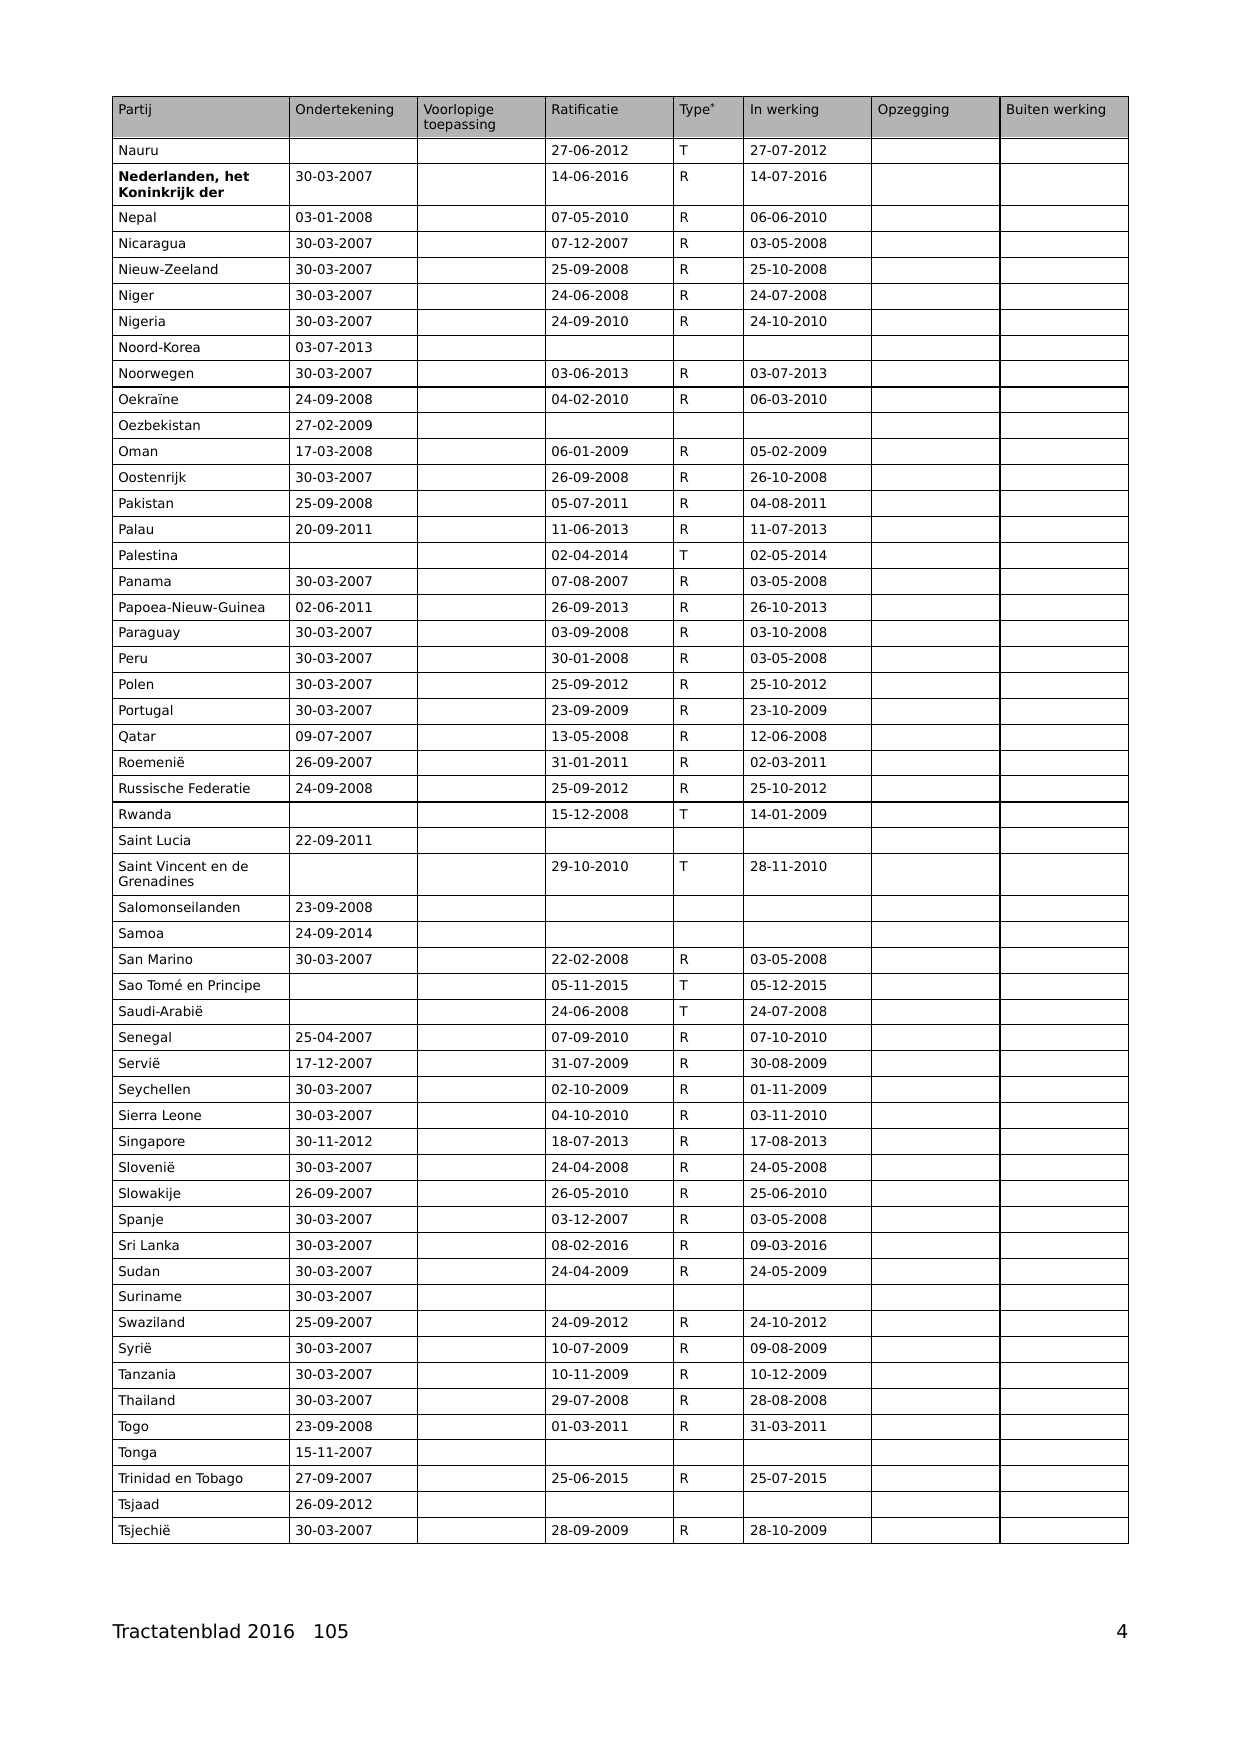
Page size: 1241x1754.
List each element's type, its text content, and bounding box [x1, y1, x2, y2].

table_cell 07-12-2007 [546, 232, 673, 257]
table_cell [418, 1233, 545, 1258]
table_header Opzegging [872, 97, 999, 137]
table_cell [1001, 1051, 1128, 1076]
table_cell [418, 673, 545, 698]
table_cell [872, 310, 999, 334]
table_cell [418, 1311, 545, 1336]
table_cell 07-05-2010 [546, 206, 673, 231]
table_cell [418, 1000, 545, 1024]
table_cell R [674, 1389, 743, 1413]
table_cell [674, 828, 743, 853]
table_cell 20-09-2011 [290, 517, 417, 542]
table_cell [290, 854, 417, 895]
table_cell [418, 922, 545, 947]
table_cell [1001, 1077, 1128, 1102]
table_cell [1001, 1103, 1128, 1128]
table_cell R [674, 1103, 743, 1128]
table_cell Togo [113, 1415, 289, 1439]
table_cell [418, 896, 545, 921]
table_cell [872, 1466, 999, 1491]
table_cell [1001, 948, 1128, 972]
table_cell [1001, 1233, 1128, 1258]
table_cell [1001, 922, 1128, 947]
table_cell 26-09-2008 [546, 465, 673, 490]
table_cell Roemenië [113, 751, 289, 775]
table_cell [1001, 1207, 1128, 1232]
table_cell [872, 1440, 999, 1465]
table_cell [418, 1025, 545, 1050]
table_cell 26-09-2013 [546, 595, 673, 620]
table_cell Saudi-Arabië [113, 1000, 289, 1024]
table_cell [418, 776, 545, 801]
table_cell 24-04-2008 [546, 1155, 673, 1180]
table_cell [418, 232, 545, 257]
table_cell [1001, 974, 1128, 998]
table_cell [872, 1415, 999, 1439]
table_cell T [674, 543, 743, 568]
table_cell 09-03-2016 [744, 1233, 871, 1258]
table_cell 30-03-2007 [290, 1259, 417, 1284]
table_cell [418, 1389, 545, 1413]
table_cell R [674, 1051, 743, 1076]
table_cell [872, 751, 999, 775]
table_cell Tonga [113, 1440, 289, 1465]
table_cell [872, 1492, 999, 1517]
table_cell R [674, 310, 743, 334]
table_cell [1001, 1466, 1128, 1491]
table_cell 30-03-2007 [290, 284, 417, 308]
table_cell [872, 361, 999, 386]
table_cell Thailand [113, 1389, 289, 1413]
table_cell 17-12-2007 [290, 1051, 417, 1076]
table_cell [872, 948, 999, 972]
table_cell Nepal [113, 206, 289, 231]
table_cell 25-06-2010 [744, 1181, 871, 1206]
table_cell 30-03-2007 [290, 361, 417, 386]
table_cell R [674, 465, 743, 490]
table_cell [1001, 413, 1128, 438]
table_cell [418, 621, 545, 646]
table_cell [418, 284, 545, 308]
table_cell [418, 725, 545, 749]
table_cell R [674, 1129, 743, 1154]
table_cell Nieuw-Zeeland [113, 258, 289, 283]
table_cell [872, 776, 999, 801]
table_cell [546, 922, 673, 947]
table_cell 03-01-2008 [290, 206, 417, 231]
table_cell Seychellen [113, 1077, 289, 1102]
table_cell [418, 1415, 545, 1439]
table_cell 25-10-2012 [744, 673, 871, 698]
table_cell [1001, 1311, 1128, 1336]
table_cell [872, 803, 999, 827]
table_cell [744, 413, 871, 438]
table_cell 07-09-2010 [546, 1025, 673, 1050]
table_cell 25-09-2008 [546, 258, 673, 283]
table_cell 25-10-2008 [744, 258, 871, 283]
table_cell 24-06-2008 [546, 1000, 673, 1024]
table_cell [872, 284, 999, 308]
table_cell [872, 1000, 999, 1024]
table_cell 04-08-2011 [744, 491, 871, 516]
table_cell [418, 139, 545, 163]
table_cell Niger [113, 284, 289, 308]
table_cell 06-01-2009 [546, 439, 673, 464]
table_cell 02-04-2014 [546, 543, 673, 568]
table_cell R [674, 388, 743, 412]
table_cell 30-03-2007 [290, 232, 417, 257]
table_cell [872, 1207, 999, 1232]
table_cell R [674, 258, 743, 283]
table_cell Palestina [113, 543, 289, 568]
table_cell [744, 1440, 871, 1465]
table_cell [872, 336, 999, 360]
table_cell [418, 1440, 545, 1465]
table_cell [1001, 465, 1128, 490]
table_cell 02-03-2011 [744, 751, 871, 775]
table_cell Tsjaad [113, 1492, 289, 1517]
table_cell R [674, 1337, 743, 1362]
table_cell T [674, 803, 743, 827]
table_cell Noorwegen [113, 361, 289, 386]
table_cell Pakistan [113, 491, 289, 516]
table_cell 30-03-2007 [290, 647, 417, 672]
table_cell R [674, 517, 743, 542]
table_cell 30-03-2007 [290, 948, 417, 972]
table_cell [744, 1492, 871, 1517]
table_cell [674, 922, 743, 947]
table_cell [872, 206, 999, 231]
table_cell R [674, 595, 743, 620]
table_cell 30-03-2007 [290, 1363, 417, 1387]
table_cell R [674, 1363, 743, 1387]
table_cell 07-08-2007 [546, 569, 673, 594]
table_cell [674, 336, 743, 360]
table_cell Sierra Leone [113, 1103, 289, 1128]
table_cell 24-09-2010 [546, 310, 673, 334]
table_cell [546, 336, 673, 360]
table_cell [290, 1000, 417, 1024]
table_cell [872, 595, 999, 620]
table_cell 15-12-2008 [546, 803, 673, 827]
table_cell 02-10-2009 [546, 1077, 673, 1102]
table_cell R [674, 1181, 743, 1206]
table_cell [1001, 896, 1128, 921]
table_cell [418, 388, 545, 412]
table_cell 10-12-2009 [744, 1363, 871, 1387]
table_cell [418, 164, 545, 205]
table_cell 26-05-2010 [546, 1181, 673, 1206]
table_cell Sri Lanka [113, 1233, 289, 1258]
table_cell [872, 621, 999, 646]
table_cell [872, 465, 999, 490]
table_cell 30-11-2012 [290, 1129, 417, 1154]
table_cell R [674, 948, 743, 972]
table_cell [872, 1129, 999, 1154]
table_cell [546, 413, 673, 438]
table_cell R [674, 699, 743, 723]
table_cell Nederlanden, het Koninkrijk der [113, 164, 289, 205]
table_cell 30-08-2009 [744, 1051, 871, 1076]
table_cell [872, 1077, 999, 1102]
table_cell 30-03-2007 [290, 1207, 417, 1232]
table_cell [1001, 569, 1128, 594]
table_cell [872, 1259, 999, 1284]
table_cell [872, 974, 999, 998]
table_cell T [674, 854, 743, 895]
table_cell [872, 1389, 999, 1413]
table_cell 25-06-2015 [546, 1466, 673, 1491]
table_cell [1001, 1181, 1128, 1206]
table_cell Oostenrijk [113, 465, 289, 490]
table_cell 03-05-2008 [744, 1207, 871, 1232]
table_cell [418, 1129, 545, 1154]
table_cell [1001, 725, 1128, 749]
table_cell Oman [113, 439, 289, 464]
table_cell 26-09-2012 [290, 1492, 417, 1517]
table_cell 26-10-2013 [744, 595, 871, 620]
table_cell [1001, 361, 1128, 386]
table_cell Senegal [113, 1025, 289, 1050]
table_cell [872, 1051, 999, 1076]
table_cell [1001, 1389, 1128, 1413]
table_cell 31-03-2011 [744, 1415, 871, 1439]
table_cell 06-06-2010 [744, 206, 871, 231]
table_cell Samoa [113, 922, 289, 947]
table_cell 23-09-2008 [290, 1415, 417, 1439]
table_cell [674, 1492, 743, 1517]
table_cell 02-05-2014 [744, 543, 871, 568]
table_cell Servië [113, 1051, 289, 1076]
table_cell R [674, 1311, 743, 1336]
table_cell 03-07-2013 [290, 336, 417, 360]
table_cell [872, 517, 999, 542]
table_cell Tsjechië [113, 1518, 289, 1543]
table_cell 26-10-2008 [744, 465, 871, 490]
table_cell R [674, 439, 743, 464]
table_cell 30-03-2007 [290, 1389, 417, 1413]
table_cell Palau [113, 517, 289, 542]
table_cell [418, 1077, 545, 1102]
table_cell 24-09-2008 [290, 388, 417, 412]
table_header Ratificatie [546, 97, 673, 137]
table_cell 03-05-2008 [744, 948, 871, 972]
table_cell Qatar [113, 725, 289, 749]
table_cell [418, 974, 545, 998]
table_cell 24-09-2012 [546, 1311, 673, 1336]
table_cell [872, 922, 999, 947]
table_cell [290, 543, 417, 568]
table_cell 05-02-2009 [744, 439, 871, 464]
table_cell 03-10-2008 [744, 621, 871, 646]
table_cell San Marino [113, 948, 289, 972]
table_cell [418, 361, 545, 386]
table_cell R [674, 673, 743, 698]
table_cell R [674, 232, 743, 257]
table_cell Oezbekistan [113, 413, 289, 438]
table_cell [418, 1207, 545, 1232]
table_cell 04-10-2010 [546, 1103, 673, 1128]
table_cell R [674, 164, 743, 205]
table_cell [1001, 1440, 1128, 1465]
table_cell 31-01-2011 [546, 751, 673, 775]
table_cell [1001, 232, 1128, 257]
table_cell [418, 1259, 545, 1284]
table_cell [674, 1440, 743, 1465]
table_cell Nauru [113, 139, 289, 163]
table_cell [1001, 284, 1128, 308]
table_cell Nigeria [113, 310, 289, 334]
table_cell 17-03-2008 [290, 439, 417, 464]
table_cell [1001, 206, 1128, 231]
table_cell [1001, 439, 1128, 464]
table_cell [872, 673, 999, 698]
table_cell [872, 725, 999, 749]
table_cell [872, 1103, 999, 1128]
table_cell [674, 413, 743, 438]
table_cell 24-05-2008 [744, 1155, 871, 1180]
table_cell [872, 854, 999, 895]
table_cell Slovenië [113, 1155, 289, 1180]
table_cell 26-09-2007 [290, 751, 417, 775]
table_cell 30-03-2007 [290, 465, 417, 490]
table_cell [1001, 828, 1128, 853]
table_cell [872, 1285, 999, 1310]
table_cell 23-09-2009 [546, 699, 673, 723]
table_cell 15-11-2007 [290, 1440, 417, 1465]
table_cell [744, 828, 871, 853]
table_cell 25-09-2012 [546, 776, 673, 801]
table_cell [418, 595, 545, 620]
table_cell 31-07-2009 [546, 1051, 673, 1076]
table_cell [872, 1337, 999, 1362]
table_cell [418, 699, 545, 723]
table_cell 23-09-2008 [290, 896, 417, 921]
table_cell [418, 1285, 545, 1310]
table_cell [1001, 595, 1128, 620]
table_cell [1001, 543, 1128, 568]
table_cell 03-05-2008 [744, 569, 871, 594]
table_cell Tanzania [113, 1363, 289, 1387]
table_cell [1001, 1285, 1128, 1310]
table_cell R [674, 569, 743, 594]
table_cell [1001, 1025, 1128, 1050]
table_cell [546, 1492, 673, 1517]
table_cell Salomonseilanden [113, 896, 289, 921]
table_cell [872, 491, 999, 516]
table_cell [418, 751, 545, 775]
table_cell 27-07-2012 [744, 139, 871, 163]
table_cell [872, 1311, 999, 1336]
table_cell [744, 1285, 871, 1310]
table_cell 24-04-2009 [546, 1259, 673, 1284]
table_cell R [674, 1077, 743, 1102]
table_cell [674, 896, 743, 921]
table_cell R [674, 1233, 743, 1258]
table_cell [872, 828, 999, 853]
table_cell [1001, 647, 1128, 672]
table_cell Nicaragua [113, 232, 289, 257]
table_cell Rwanda [113, 803, 289, 827]
table_cell Saint Lucia [113, 828, 289, 853]
table_cell [1001, 336, 1128, 360]
table_cell 28-09-2009 [546, 1518, 673, 1543]
table_cell 18-07-2013 [546, 1129, 673, 1154]
table_cell [872, 388, 999, 412]
table_cell [872, 139, 999, 163]
table_cell [418, 1155, 545, 1180]
table_header Type* [674, 97, 743, 137]
table_cell 11-06-2013 [546, 517, 673, 542]
table_cell [418, 258, 545, 283]
table_cell [1001, 673, 1128, 698]
table_cell 06-03-2010 [744, 388, 871, 412]
table_cell 22-09-2011 [290, 828, 417, 853]
table_cell 25-04-2007 [290, 1025, 417, 1050]
table_cell [674, 1285, 743, 1310]
table_cell 14-01-2009 [744, 803, 871, 827]
table_cell R [674, 776, 743, 801]
table_cell [1001, 1518, 1128, 1543]
table_cell [1001, 1000, 1128, 1024]
table_cell [872, 232, 999, 257]
table_cell 03-06-2013 [546, 361, 673, 386]
table_cell 30-03-2007 [290, 310, 417, 334]
table_cell 28-11-2010 [744, 854, 871, 895]
table_cell [872, 1155, 999, 1180]
table_cell [872, 413, 999, 438]
table_cell 03-05-2008 [744, 647, 871, 672]
table_cell [1001, 491, 1128, 516]
table_cell 29-07-2008 [546, 1389, 673, 1413]
table_cell [872, 1025, 999, 1050]
table_cell T [674, 139, 743, 163]
table_cell 30-03-2007 [290, 1285, 417, 1310]
table_cell 24-05-2009 [744, 1259, 871, 1284]
table_cell 26-09-2007 [290, 1181, 417, 1206]
table_cell [418, 1518, 545, 1543]
table_cell 17-08-2013 [744, 1129, 871, 1154]
table_header Voorlopige toepassing [418, 97, 545, 137]
table_cell [418, 1181, 545, 1206]
table_cell R [674, 361, 743, 386]
table_header In werking [744, 97, 871, 137]
table_cell [418, 569, 545, 594]
table_cell [1001, 1129, 1128, 1154]
table_cell 05-12-2015 [744, 974, 871, 998]
table_cell 25-10-2012 [744, 776, 871, 801]
table_cell [546, 1285, 673, 1310]
table_cell 03-09-2008 [546, 621, 673, 646]
table_cell [1001, 854, 1128, 895]
table_cell 30-03-2007 [290, 164, 417, 205]
table_cell Peru [113, 647, 289, 672]
table_cell [418, 517, 545, 542]
table_cell 29-10-2010 [546, 854, 673, 895]
table_cell [872, 1518, 999, 1543]
table_cell R [674, 751, 743, 775]
table_cell [418, 491, 545, 516]
table_cell [418, 803, 545, 827]
table_cell 07-10-2010 [744, 1025, 871, 1050]
table_cell [546, 828, 673, 853]
table_cell [1001, 388, 1128, 412]
table_cell Noord-Korea [113, 336, 289, 360]
table_cell [418, 1466, 545, 1491]
table_cell 08-02-2016 [546, 1233, 673, 1258]
table_cell 24-06-2008 [546, 284, 673, 308]
table_cell [418, 1103, 545, 1128]
table_cell R [674, 725, 743, 749]
table_cell [418, 647, 545, 672]
table_cell [1001, 1415, 1128, 1439]
table_cell Swaziland [113, 1311, 289, 1336]
table_cell R [674, 284, 743, 308]
table_cell [418, 310, 545, 334]
table_cell R [674, 1155, 743, 1180]
table_cell Sao Tomé en Principe [113, 974, 289, 998]
table_cell R [674, 1466, 743, 1491]
table_cell [872, 569, 999, 594]
table_cell 24-07-2008 [744, 1000, 871, 1024]
table_cell [418, 206, 545, 231]
table_cell [872, 699, 999, 723]
table_cell [418, 465, 545, 490]
table_cell 28-10-2009 [744, 1518, 871, 1543]
table_cell [1001, 1337, 1128, 1362]
table_cell [744, 336, 871, 360]
table_cell [418, 948, 545, 972]
table_cell [418, 439, 545, 464]
table_cell 25-09-2007 [290, 1311, 417, 1336]
table_cell [872, 1233, 999, 1258]
table_cell Polen [113, 673, 289, 698]
table_cell 14-06-2016 [546, 164, 673, 205]
table_cell 30-03-2007 [290, 1233, 417, 1258]
table_cell R [674, 491, 743, 516]
table_cell 25-07-2015 [744, 1466, 871, 1491]
table_cell 24-10-2010 [744, 310, 871, 334]
table_cell [872, 164, 999, 205]
table_cell Oekraïne [113, 388, 289, 412]
table_cell 11-07-2013 [744, 517, 871, 542]
table_cell 09-08-2009 [744, 1337, 871, 1362]
table_cell 24-07-2008 [744, 284, 871, 308]
table_cell Trinidad en Tobago [113, 1466, 289, 1491]
table_cell Portugal [113, 699, 289, 723]
table_cell [1001, 517, 1128, 542]
table_cell R [674, 1025, 743, 1050]
table_cell 30-03-2007 [290, 1518, 417, 1543]
table_cell Papoea-Nieuw-Guinea [113, 595, 289, 620]
table_cell 05-11-2015 [546, 974, 673, 998]
table_cell 10-07-2009 [546, 1337, 673, 1362]
table_cell 03-05-2008 [744, 232, 871, 257]
table_cell [1001, 803, 1128, 827]
table_cell [418, 336, 545, 360]
table_cell R [674, 621, 743, 646]
table_cell 30-01-2008 [546, 647, 673, 672]
table_cell R [674, 206, 743, 231]
table_cell Slowakije [113, 1181, 289, 1206]
table_cell 04-02-2010 [546, 388, 673, 412]
table_cell 28-08-2008 [744, 1389, 871, 1413]
table_cell Paraguay [113, 621, 289, 646]
table_cell [1001, 621, 1128, 646]
table_cell 24-09-2008 [290, 776, 417, 801]
table_cell [1001, 1363, 1128, 1387]
table_cell [418, 854, 545, 895]
table_cell Syrië [113, 1337, 289, 1362]
table_cell [872, 647, 999, 672]
table_cell Suriname [113, 1285, 289, 1310]
table_cell 14-07-2016 [744, 164, 871, 205]
table_cell [1001, 164, 1128, 205]
table_cell [418, 1492, 545, 1517]
table_cell 24-09-2014 [290, 922, 417, 947]
table_cell [418, 543, 545, 568]
table_cell 23-10-2009 [744, 699, 871, 723]
table_cell [418, 1051, 545, 1076]
table_cell 01-11-2009 [744, 1077, 871, 1102]
table_cell Russische Federatie [113, 776, 289, 801]
table_cell [290, 803, 417, 827]
table_cell [290, 974, 417, 998]
table_cell 30-03-2007 [290, 569, 417, 594]
table_cell 03-11-2010 [744, 1103, 871, 1128]
table_cell 03-07-2013 [744, 361, 871, 386]
table_cell 24-10-2012 [744, 1311, 871, 1336]
table_cell T [674, 1000, 743, 1024]
table_cell 05-07-2011 [546, 491, 673, 516]
table_cell [418, 1337, 545, 1362]
table_cell [1001, 751, 1128, 775]
table_cell [546, 1440, 673, 1465]
table_cell [1001, 776, 1128, 801]
table_cell [418, 1363, 545, 1387]
table_cell [1001, 699, 1128, 723]
table_cell 01-03-2011 [546, 1415, 673, 1439]
table_cell R [674, 1518, 743, 1543]
table_cell Singapore [113, 1129, 289, 1154]
table_cell [872, 1181, 999, 1206]
table_cell 27-06-2012 [546, 139, 673, 163]
table_cell R [674, 1259, 743, 1284]
table_cell 02-06-2011 [290, 595, 417, 620]
table_header Ondertekening [290, 97, 417, 137]
table_cell [1001, 1259, 1128, 1284]
table_cell 13-05-2008 [546, 725, 673, 749]
table_cell [546, 896, 673, 921]
table_cell 30-03-2007 [290, 1155, 417, 1180]
table_cell [1001, 310, 1128, 334]
table_cell 10-11-2009 [546, 1363, 673, 1387]
table_cell [1001, 139, 1128, 163]
table_cell 30-03-2007 [290, 1077, 417, 1102]
table_cell 25-09-2012 [546, 673, 673, 698]
table_cell [872, 543, 999, 568]
table_cell 27-09-2007 [290, 1466, 417, 1491]
table_cell [744, 922, 871, 947]
table_cell 30-03-2007 [290, 673, 417, 698]
table_header Buiten werking [1001, 97, 1128, 137]
table_cell 03-12-2007 [546, 1207, 673, 1232]
table_cell [872, 439, 999, 464]
table_cell R [674, 1415, 743, 1439]
table_cell 30-03-2007 [290, 1337, 417, 1362]
table_cell Sudan [113, 1259, 289, 1284]
table_cell 30-03-2007 [290, 621, 417, 646]
table_cell 30-03-2007 [290, 258, 417, 283]
table_cell [744, 896, 871, 921]
table_cell 30-03-2007 [290, 1103, 417, 1128]
table_cell [872, 1363, 999, 1387]
table_cell [872, 896, 999, 921]
table_cell 30-03-2007 [290, 699, 417, 723]
table_cell [1001, 1492, 1128, 1517]
table_cell Spanje [113, 1207, 289, 1232]
table_cell 27-02-2009 [290, 413, 417, 438]
table_cell Saint Vincent en de Grenadines [113, 854, 289, 895]
table_cell [872, 258, 999, 283]
table_cell [1001, 258, 1128, 283]
table_cell [1001, 1155, 1128, 1180]
table_cell 25-09-2008 [290, 491, 417, 516]
table_cell 12-06-2008 [744, 725, 871, 749]
table_header Partij [113, 97, 289, 137]
table_cell R [674, 1207, 743, 1232]
table_cell 22-02-2008 [546, 948, 673, 972]
table_cell [418, 413, 545, 438]
table_cell 09-07-2007 [290, 725, 417, 749]
table_cell R [674, 647, 743, 672]
table_cell Panama [113, 569, 289, 594]
table_cell [418, 828, 545, 853]
table_cell T [674, 974, 743, 998]
table_cell [290, 139, 417, 163]
